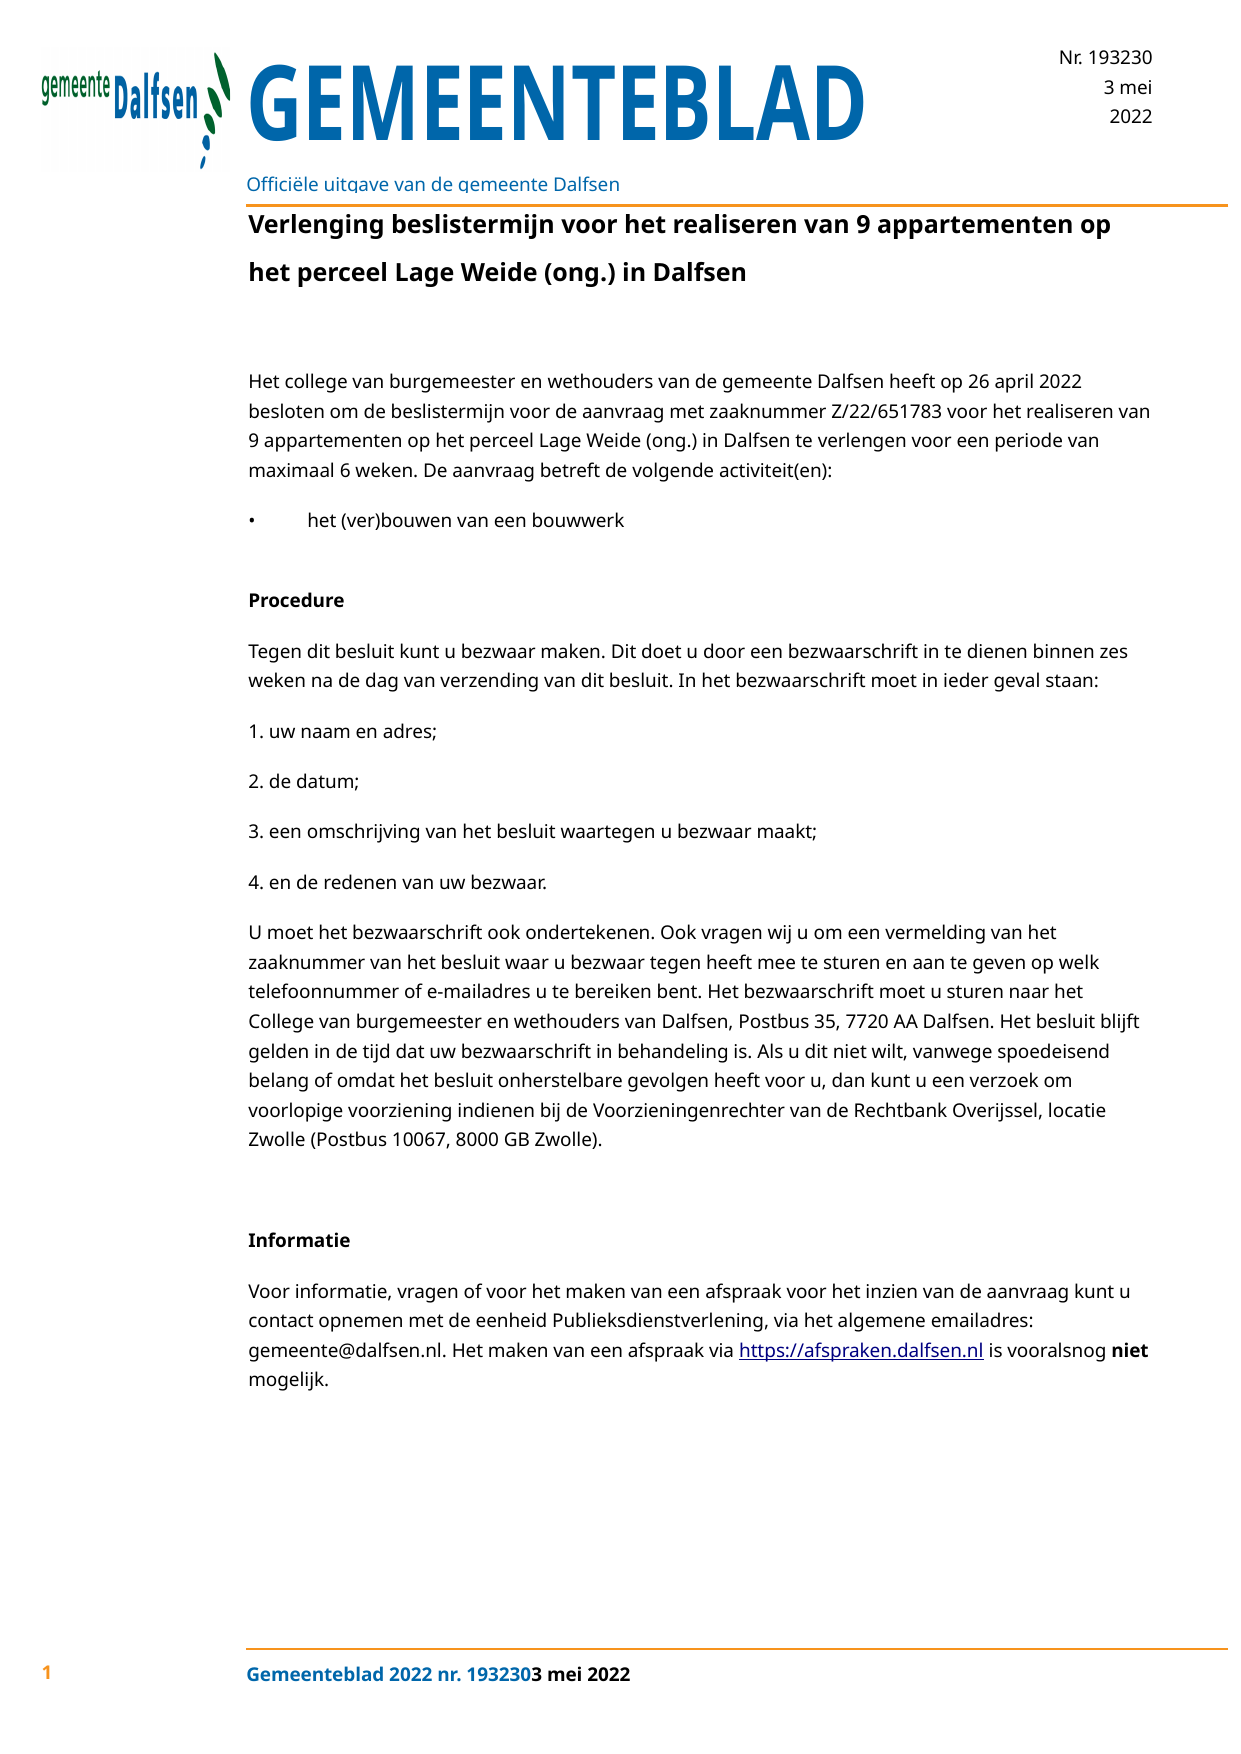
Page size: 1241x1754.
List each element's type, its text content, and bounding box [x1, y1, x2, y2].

text U moet het bezwaarschrift ook ondertekenen. Ook vragen wij u om een vermelding van het zaaknummer van het besluit waar u bezwaar tegen heeft mee te sturen en aan te geven op welk telefoonnummer of e-mailadres u te bereiken bent. Het bezwaarschrift moet u sturen naar het College van burgemeester en wethouders van Dalfsen, Postbus 35, 7720 AA Dalfsen. Het besluit blijft gelden in de tijd dat uw bezwaarschrift in behandeling is. Als u dit niet wilt, vanwege spoedeisend belang of omdat het besluit onherstelbare gevolgen heeft voor u, dan kunt u een verzoek om voorlopige voorziening indienen bij de Voorzieningenrechter van de Rechtbank Overijssel, locatie Zwolle (Postbus 10067, 8000 GB Zwolle). [248, 919, 1152, 1152]
list het (ver)bouwen van een bouwwerk [248, 507, 1152, 533]
text Het college van burgemeester en wethouders van de gemeente Dalfsen heeft op 26 april 2022 besloten om de beslistermijn voor de aanvraag met zaaknummer Z/22/651783 voor het realiseren van 9 appartementen op het perceel Lage Weide (ong.) in Dalfsen te verlengen voor een periode van maximaal 6 weken. De aanvraag betreft de volgende activiteit(en): [248, 368, 1152, 483]
text Procedure [248, 587, 1152, 613]
text 3. een omschrijving van het besluit waartegen u bezwaar maakt; [248, 819, 1152, 844]
text 4. en de redenen van uw bezwaar. [248, 869, 1152, 895]
text 2. de datum; [248, 768, 1152, 794]
text Informatie [248, 1227, 1152, 1253]
text Tegen dit besluit kunt u bezwaar maken. Dit doet u door een bezwaarschrift in te dienen binnen zes weken na de dag van verzending van dit besluit. In het bezwaarschrift moet in ieder geval staan: [248, 638, 1152, 693]
text Verlenging beslistermijn voor het realiseren van 9 appartementen op het perceel Lage Weide (ong.) in Dalfsen [248, 207, 1152, 288]
text Voor informatie, vragen of voor het maken van een afspraak voor het inzien van de aanvraag kunt u contact opnemen met de eenheid Publieksdienstverlening, via het algemene emailadres: gemeente@dalfsen.nl. Het maken van een afspraak via https://afspraken.dalfsen.nl is vooralsnog niet mogelijk. [248, 1278, 1152, 1392]
picture [41, 47, 231, 172]
text 1. uw naam en adres; [248, 718, 1152, 744]
